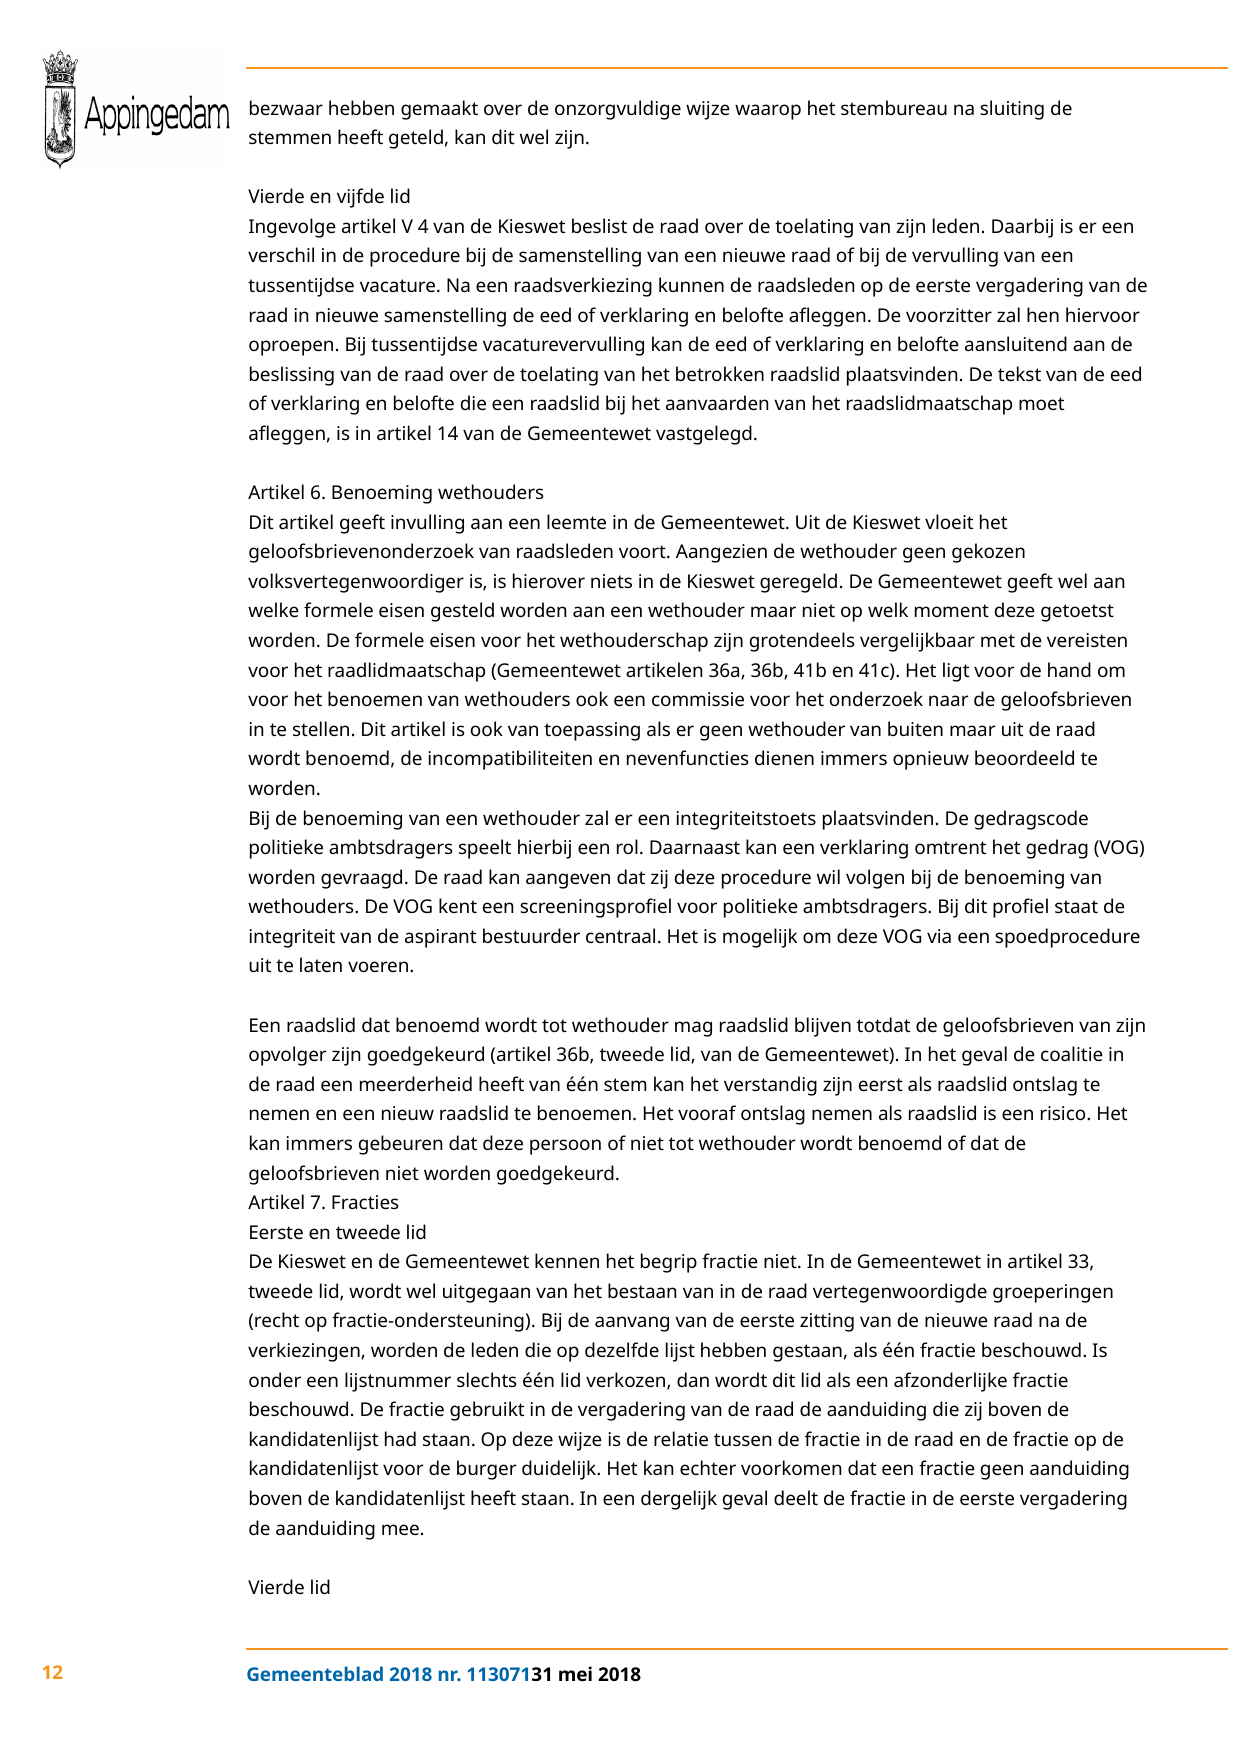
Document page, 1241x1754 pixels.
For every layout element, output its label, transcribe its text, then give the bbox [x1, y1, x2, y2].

text Vierde lid [248, 1574, 1152, 1600]
text Een raadslid dat benoemd wordt tot wethouder mag raadslid blijven totdat de geloofsbrieven van zijn opvolger zijn goedgekeurd (artikel 36b, tweede lid, van de Gemeentewet). In het geval de coalitie in de raad een meerderheid heeft van één stem kan het verstandig zijn eerst als raadslid ontslag te nemen en een nieuw raadslid te benoemen. Het vooraf ontslag nemen als raadslid is een risico. Het kan immers gebeuren dat deze persoon of niet tot wethouder wordt benoemd of dat de geloofsbrieven niet worden goedgekeurd. [248, 1012, 1152, 1186]
picture [41, 47, 231, 172]
text De Kieswet en de Gemeentewet kennen het begrip fractie niet. In de Gemeentewet in artikel 33, tweede lid, wordt wel uitgegaan van het bestaan van in de raad vertegenwoordigde groeperingen (recht op fractie-ondersteuning). Bij de aanvang van de eerste zitting van de nieuwe raad na de verkiezingen, worden de leden die op dezelfde lijst hebben gestaan, als één fractie beschouwd. Is onder een lijstnummer slechts één lid verkozen, dan wordt dit lid als een afzonderlijke fractie beschouwd. De fractie gebruikt in de vergadering van de raad de aanduiding die zij boven de kandidatenlijst had staan. Op deze wijze is de relatie tussen de fractie in de raad en de fractie op de kandidatenlijst voor de burger duidelijk. Het kan echter voorkomen dat een fractie geen aanduiding boven de kandidatenlijst heeft staan. In een dergelijk geval deelt de fractie in de eerste vergadering de aanduiding mee. [248, 1248, 1152, 1541]
text Artikel 6. Benoeming wethouders [248, 479, 1152, 505]
text bezwaar hebben gemaakt over de onzorgvuldige wijze waarop het stembureau na sluiting de stemmen heeft geteld, kan dit wel zijn. [248, 95, 1152, 150]
text Dit artikel geeft invulling aan een leemte in de Gemeentewet. Uit de Kieswet vloeit het geloofsbrievenonderzoek van raadsleden voort. Aangezien de wethouder geen gekozen volksvertegenwoordiger is, is hierover niets in de Kieswet geregeld. De Gemeentewet geeft wel aan welke formele eisen gesteld worden aan een wethouder maar niet op welk moment deze getoetst worden. De formele eisen voor het wethouderschap zijn grotendeels vergelijkbaar met de vereisten voor het raadlidmaatschap (Gemeentewet artikelen 36a, 36b, 41b en 41c). Het ligt voor de hand om voor het benoemen van wethouders ook een commissie voor het onderzoek naar de geloofsbrieven in te stellen. Dit artikel is ook van toepassing als er geen wethouder van buiten maar uit de raad wordt benoemd, de incompatibiliteiten en nevenfuncties dienen immers opnieuw beoordeeld te worden. [248, 509, 1152, 801]
text Eerste en tweede lid [248, 1219, 1152, 1245]
text Ingevolge artikel V 4 van de Kieswet beslist de raad over de toelating van zijn leden. Daarbij is er een verschil in de procedure bij de samenstelling van een nieuwe raad of bij de vervulling van een tussentijdse vacature. Na een raadsverkiezing kunnen de raadsleden op de eerste vergadering van de raad in nieuwe samenstelling de eed of verklaring en belofte afleggen. De voorzitter zal hen hiervoor oproepen. Bij tussentijdse vacaturevervulling kan de eed of verklaring en belofte aansluitend aan de beslissing van de raad over de toelating van het betrokken raadslid plaatsvinden. De tekst van de eed of verklaring en belofte die een raadslid bij het aanvaarden van het raadslidmaatschap moet afleggen, is in artikel 14 van de Gemeentewet vastgelegd. [248, 213, 1152, 446]
text Bij de benoeming van een wethouder zal er een integriteitstoets plaatsvinden. De gedragscode politieke ambtsdragers speelt hierbij een rol. Daarnaast kan een verklaring omtrent het gedrag (VOG) worden gevraagd. De raad kan aangeven dat zij deze procedure wil volgen bij de benoeming van wethouders. De VOG kent een screeningsprofiel voor politieke ambtsdragers. Bij dit profiel staat de integriteit van de aspirant bestuurder centraal. Het is mogelijk om deze VOG via een spoedprocedure uit te laten voeren. [248, 805, 1152, 978]
text Artikel 7. Fracties [248, 1189, 1152, 1215]
text Vierde en vijfde lid [248, 183, 1152, 209]
